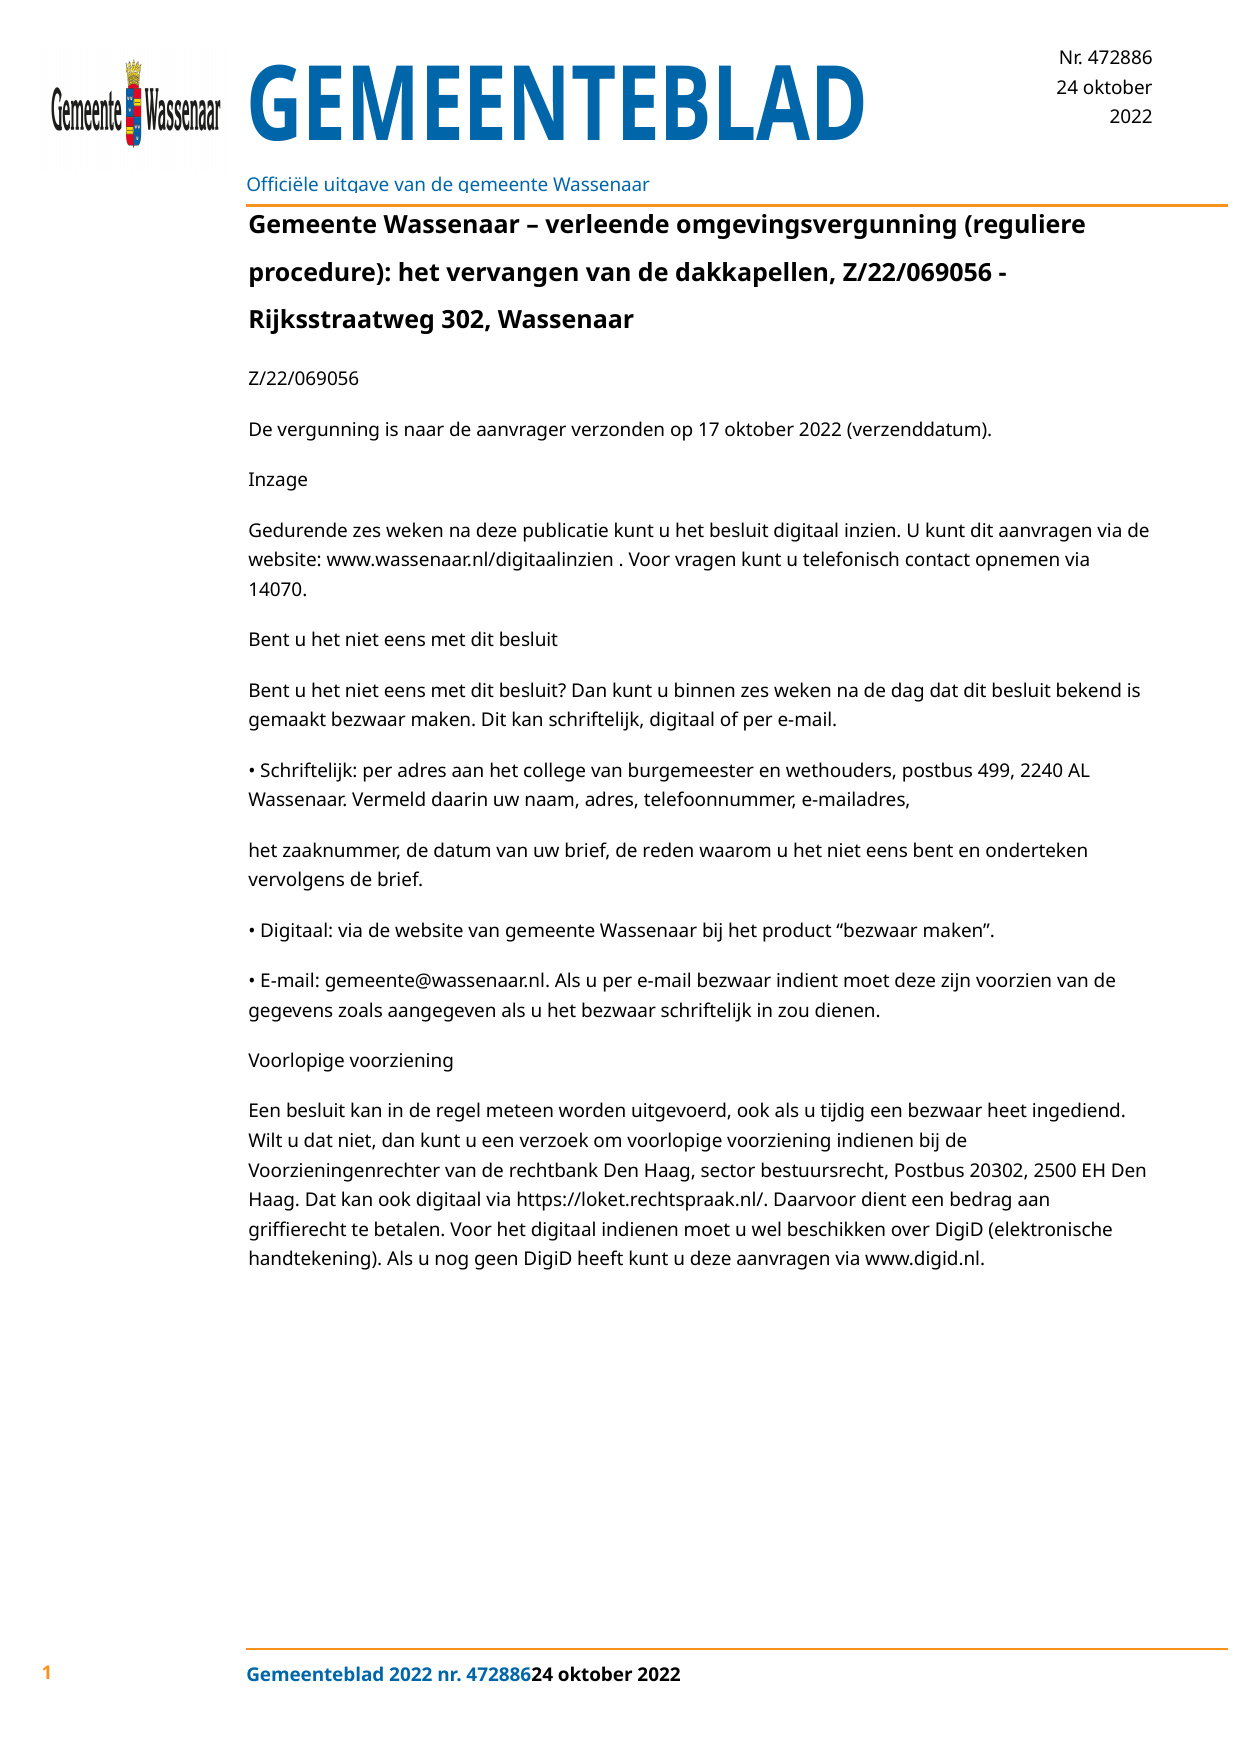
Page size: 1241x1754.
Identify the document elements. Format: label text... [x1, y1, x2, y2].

picture [41, 47, 231, 172]
text het zaaknummer, de datum van uw brief, de reden waarom u het niet eens bent en onderteken vervolgens de brief. [248, 837, 1152, 892]
text • Schriftelijk: per adres aan het college van burgemeester en wethouders, postbus 499, 2240 AL Wassenaar. Vermeld daarin uw naam, adres, telefoonnummer, e-mailadres, [248, 757, 1152, 812]
text Voorlopige voorziening [248, 1047, 1152, 1073]
text Z/22/069056 [248, 366, 1152, 391]
text Inzage [248, 466, 1152, 492]
text Gemeente Wassenaar – verleende omgevingsvergunning (reguliere procedure): het vervangen van de dakkapellen, Z/22/069056 - Rijksstraatweg 302, Wassenaar [248, 207, 1152, 336]
text • Digitaal: via de website van gemeente Wassenaar bij het product “bezwaar maken”. [248, 917, 1152, 942]
text Een besluit kan in de regel meteen worden uitgevoerd, ook als u tijdig een bezwaar heet ingediend. Wilt u dat niet, dan kunt u een verzoek om voorlopige voorziening indienen bij de Voorzieningenrechter van de rechtbank Den Haag, sector bestuursrecht, Postbus 20302, 2500 EH Den Haag. Dat kan ook digitaal via https://loket.rechtspraak.nl/. Daarvoor dient een bedrag aan griffierecht te betalen. Voor het digitaal indienen moet u wel beschikken over DigiD (elektronische handtekening). Als u nog geen DigiD heeft kunt u deze aanvragen via www.digid.nl. [248, 1098, 1152, 1271]
text • E-mail: gemeente@wassenaar.nl. Als u per e-mail bezwaar indient moet deze zijn voorzien van de gegevens zoals aangegeven als u het bezwaar schriftelijk in zou dienen. [248, 967, 1152, 1022]
text Bent u het niet eens met dit besluit? Dan kunt u binnen zes weken na de dag dat dit besluit bekend is gemaakt bezwaar maken. Dit kan schriftelijk, digitaal of per e-mail. [248, 677, 1152, 732]
text Bent u het niet eens met dit besluit [248, 626, 1152, 652]
text Gedurende zes weken na deze publicatie kunt u het besluit digitaal inzien. U kunt dit aanvragen via de website: www.wassenaar.nl/digitaalinzien . Voor vragen kunt u telefonisch contact opnemen via 14070. [248, 517, 1152, 602]
text De vergunning is naar de aanvrager verzonden op 17 oktober 2022 (verzenddatum). [248, 416, 1152, 442]
